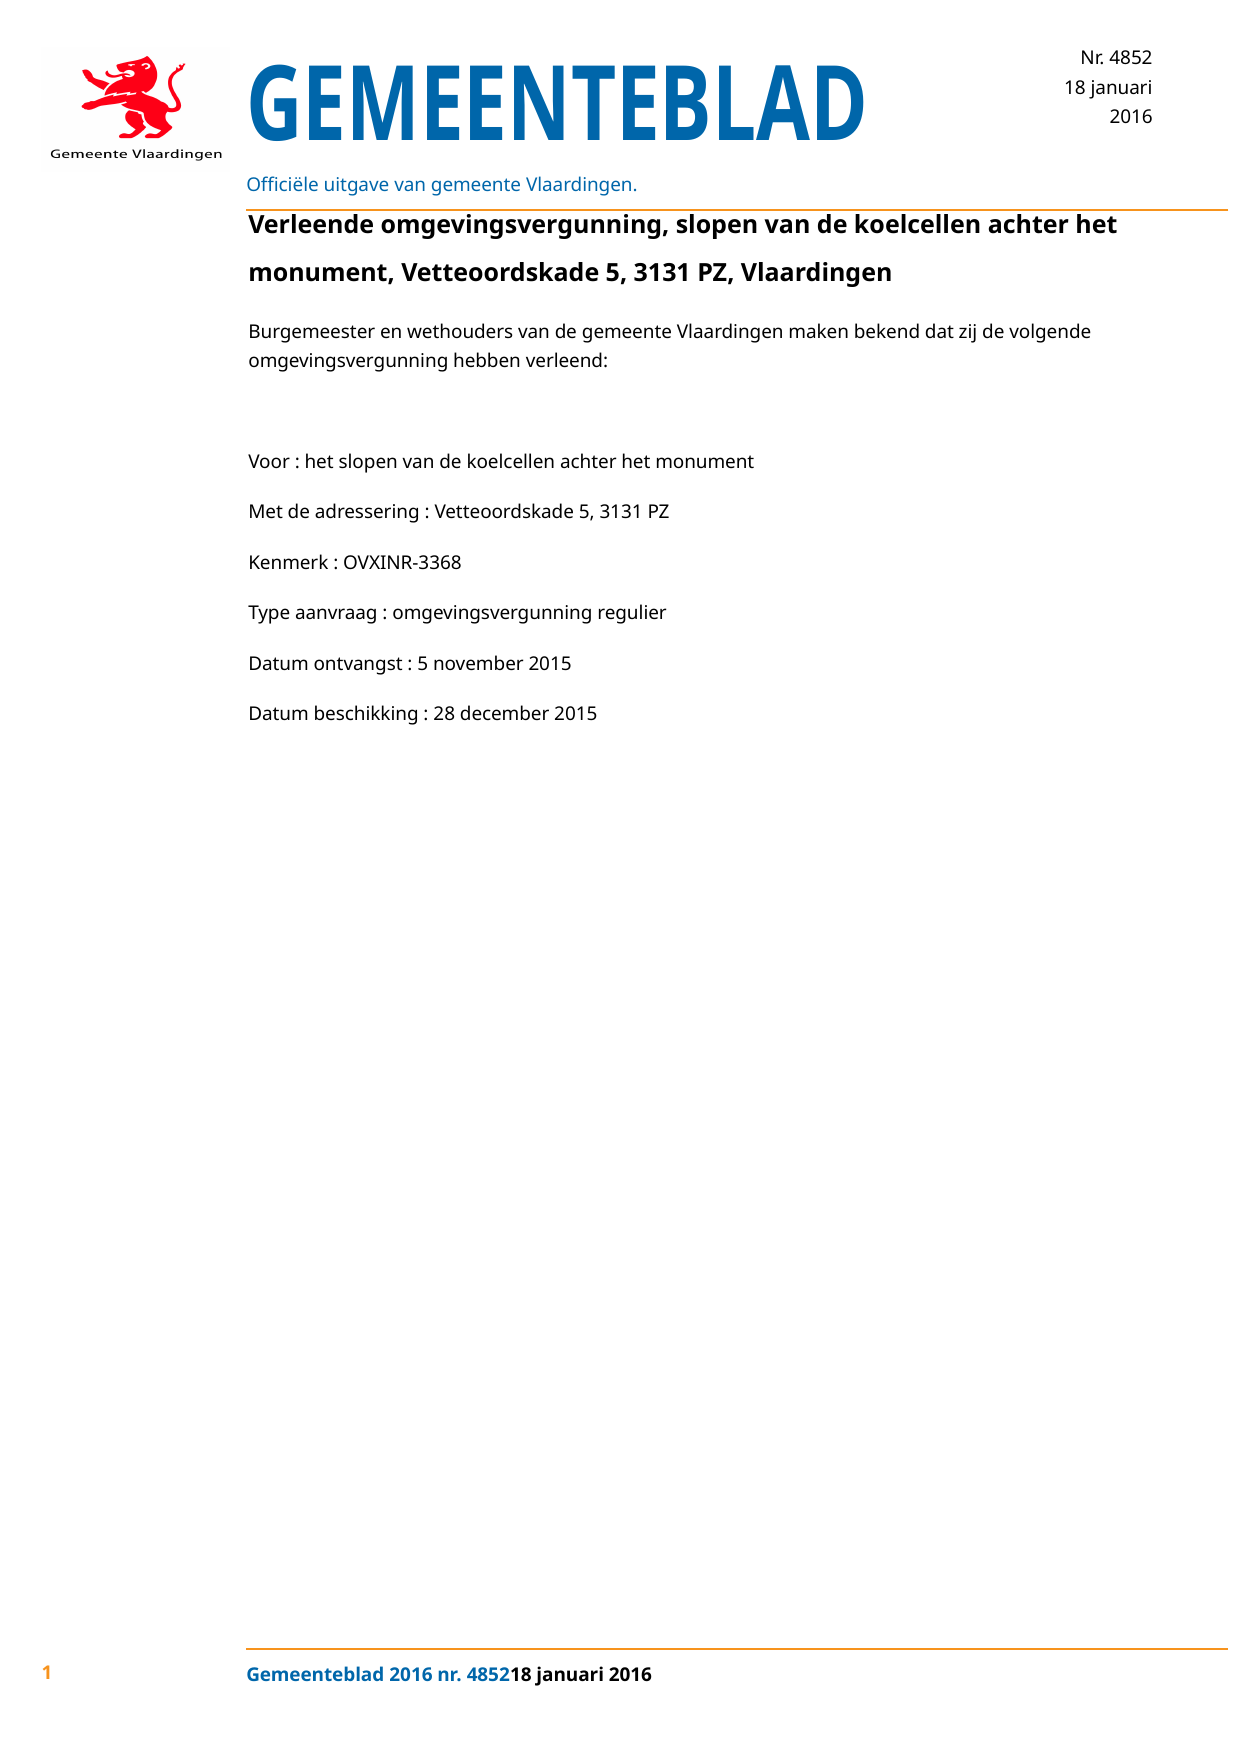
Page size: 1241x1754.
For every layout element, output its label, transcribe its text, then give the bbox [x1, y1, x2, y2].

text Verleende omgevingsvergunning, slopen van de koelcellen achter het monument, Vetteoordskade 5, 3131 PZ, Vlaardingen [248, 211, 1152, 288]
text Datum ontvangst : 5 november 2015 [248, 650, 1152, 676]
text Voor : het slopen van de koelcellen achter het monument [248, 448, 1152, 474]
text Datum beschikking : 28 december 2015 [248, 700, 1152, 726]
text Burgemeester en wethouders van de gemeente Vlaardingen maken bekend dat zij de volgende omgevingsvergunning hebben verleend: [248, 318, 1152, 373]
picture [41, 47, 231, 172]
text Kenmerk : OVXINR-3368 [248, 549, 1152, 575]
text Type aanvraag : omgevingsvergunning regulier [248, 599, 1152, 625]
text Met de adressering : Vetteoordskade 5, 3131 PZ [248, 499, 1152, 524]
